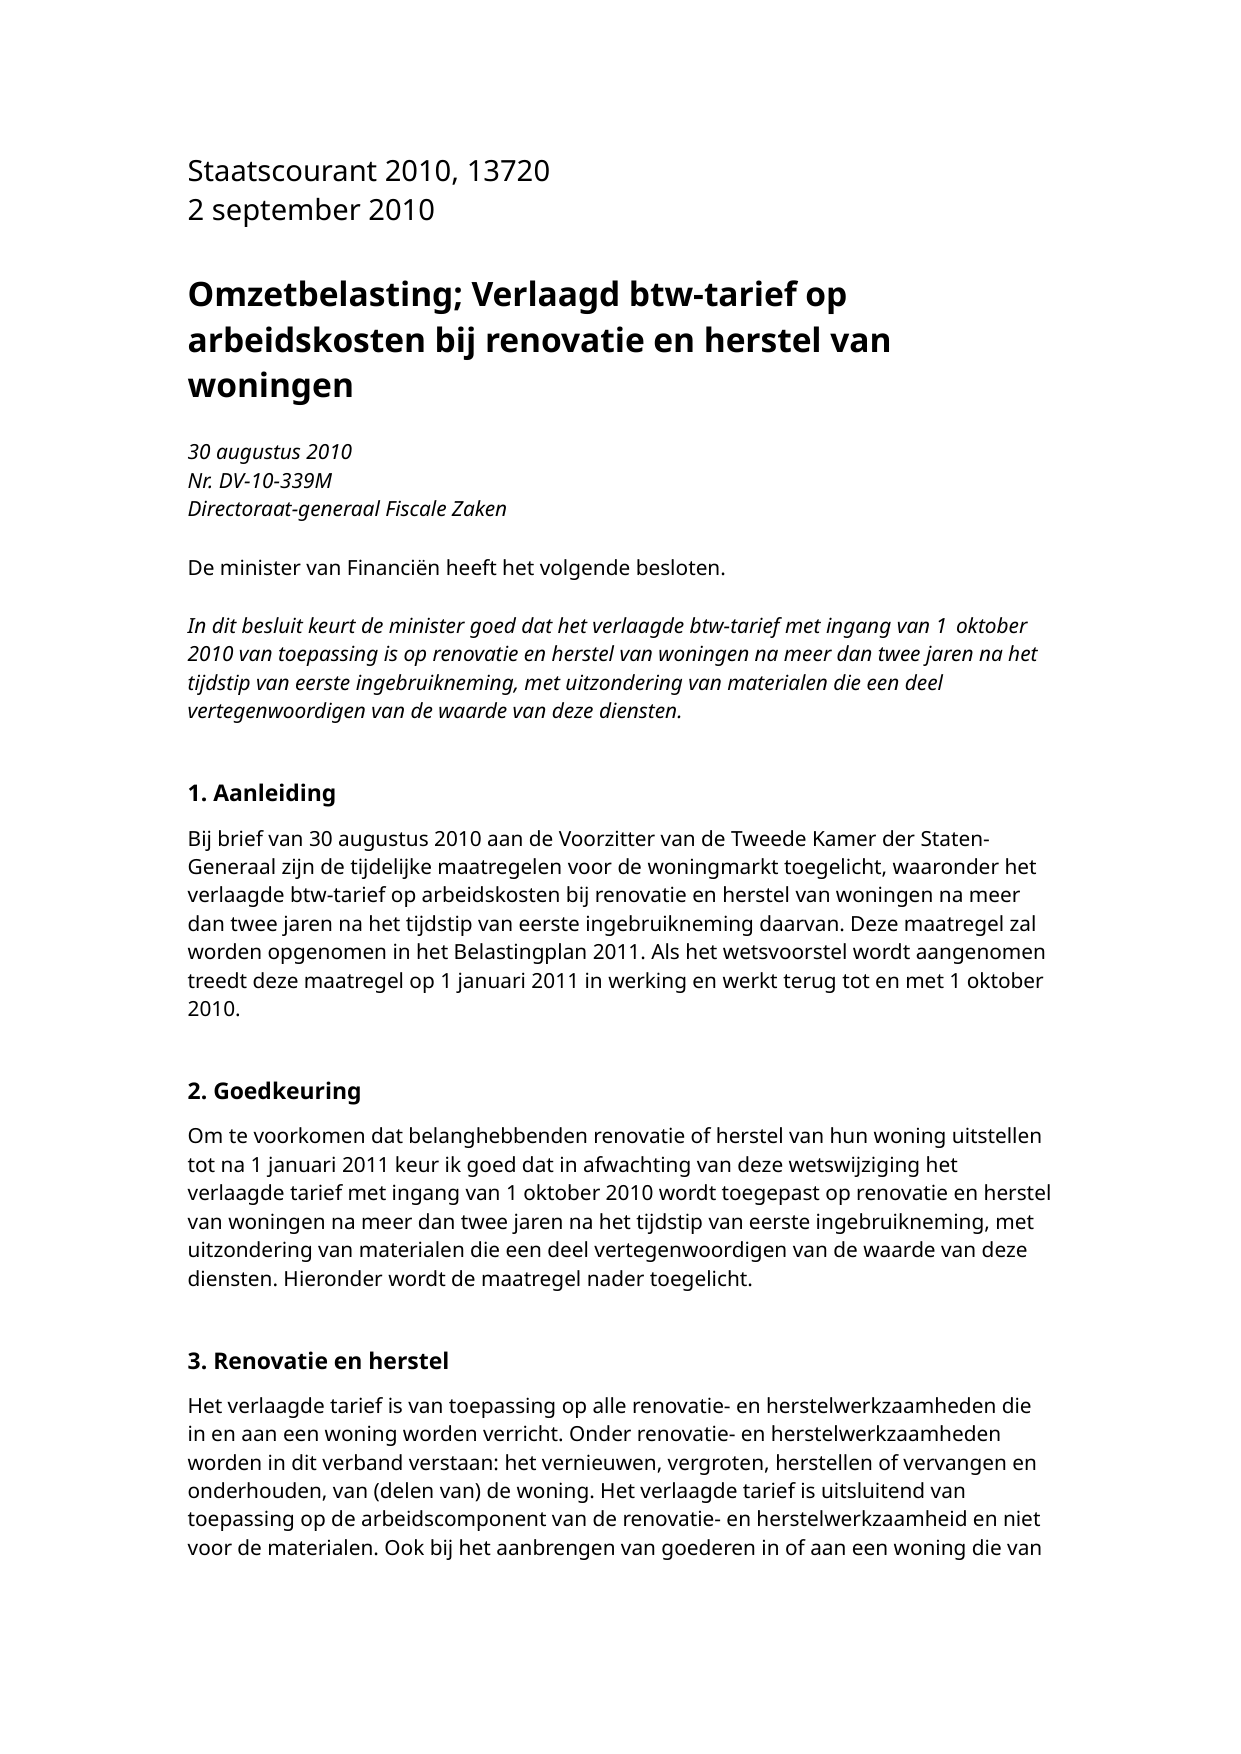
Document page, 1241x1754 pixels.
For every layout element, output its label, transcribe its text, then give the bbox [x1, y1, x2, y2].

text Nr. DV-10-339M [187, 466, 1053, 494]
text Staatscourant 2010, 13720 [187, 150, 1053, 190]
subtitle Omzetbelasting; Verlaagd btw-tarief op arbeidskosten bij renovatie en herstel van woningen [187, 271, 1053, 407]
text Bij brief van 30 augustus 2010 aan de Voorzitter van de Tweede Kamer der Staten-Generaal zijn de tijdelijke maatregelen voor de woningmarkt toegelicht, waaronder het verlaagde btw-tarief op arbeidskosten bij renovatie en herstel van woningen na meer dan twee jaren na het tijdstip van eerste ingebruikneming daarvan. Deze maatregel zal worden opgenomen in het Belastingplan 2011. Als het wetsvoorstel wordt aangenomen treedt deze maatregel op 1 januari 2011 in werking en werkt terug tot en met 1 oktober 2010. [187, 824, 1053, 1023]
text 30 augustus 2010 [187, 437, 1053, 466]
text Directoraat-generaal Fiscale Zaken [187, 494, 1053, 523]
text In dit besluit keurt de minister goed dat het verlaagde btw-tarief met ingang van 1 oktober 2010 van toepassing is op renovatie en herstel van woningen na meer dan twee jaren na het tijdstip van eerste ingebruikneming, met uitzondering van materialen die een deel vertegenwoordigen van de waarde van deze diensten. [187, 611, 1053, 725]
subtitle 3. Renovatie en herstel [187, 1344, 1053, 1376]
text Het verlaagde tarief is van toepassing op alle renovatie- en herstelwerkzaamheden die in en aan een woning worden verricht. Onder renovatie- en herstelwerkzaamheden worden in dit verband verstaan: het vernieuwen, vergroten, herstellen of vervangen en onderhouden, van (delen van) de woning. Het verlaagde tarief is uitsluitend van toepassing op de arbeidscomponent van de renovatie- en herstelwerkzaamheid en niet voor de materialen. Ook bij het aanbrengen van goederen in of aan een woning die van [187, 1391, 1053, 1561]
subtitle 1. Aanleiding [187, 777, 1053, 809]
text 2 september 2010 [187, 190, 1053, 229]
text De minister van Financiën heeft het volgende besloten. [187, 553, 1053, 581]
text Om te voorkomen dat belanghebbenden renovatie of herstel van hun woning uitstellen tot na 1 januari 2011 keur ik goed dat in afwachting van deze wetswijziging het verlaagde tarief met ingang van 1 oktober 2010 wordt toegepast op renovatie en herstel van woningen na meer dan twee jaren na het tijdstip van eerste ingebruikneming, met uitzondering van materialen die een deel vertegenwoordigen van de waarde van deze diensten. Hieronder wordt de maatregel nader toegelicht. [187, 1121, 1053, 1292]
subtitle 2. Goedkeuring [187, 1075, 1053, 1106]
